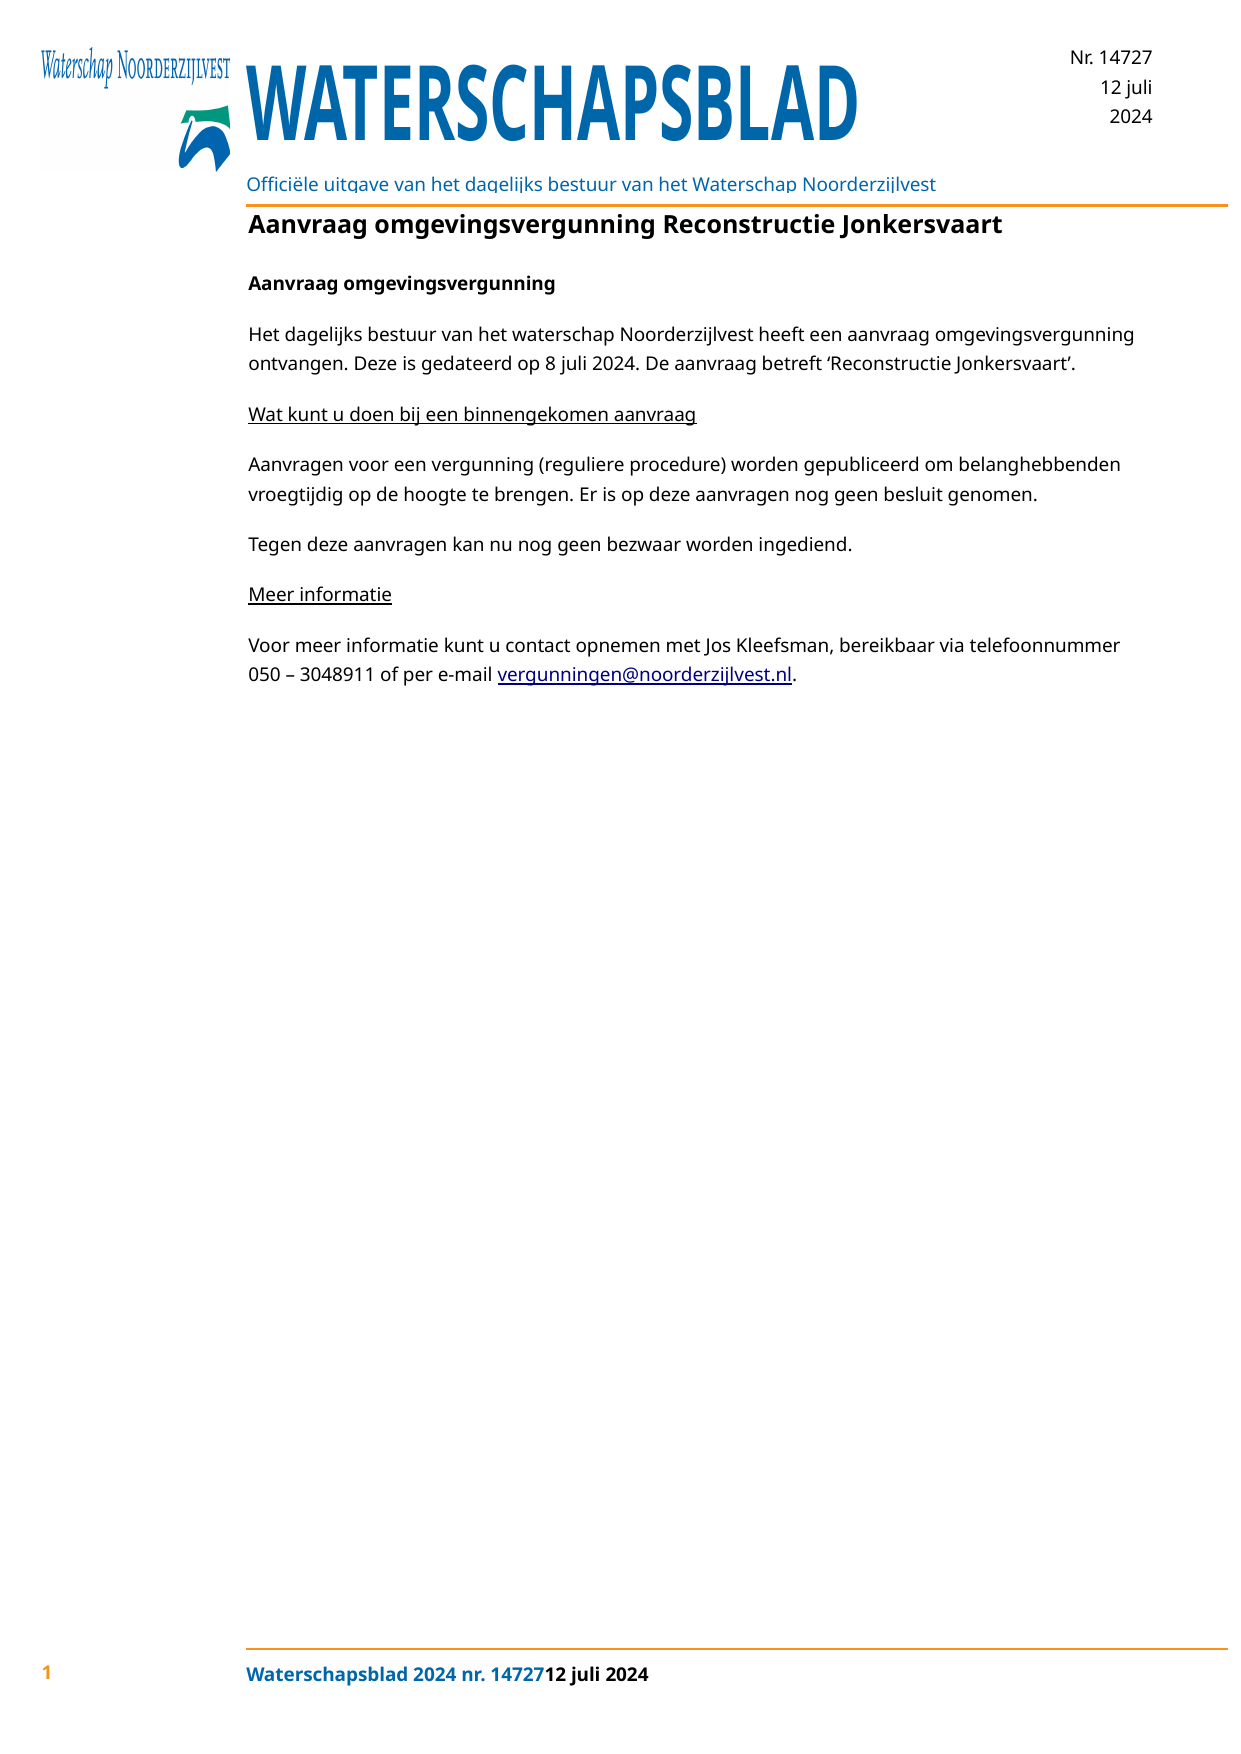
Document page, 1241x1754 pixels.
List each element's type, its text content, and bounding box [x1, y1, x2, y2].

text Meer informatie [248, 582, 1152, 607]
text Aanvraag omgevingsvergunning Reconstructie Jonkersvaart [248, 207, 1152, 241]
text Het dagelijks bestuur van het waterschap Noorderzijlvest heeft een aanvraag omgevingsvergunning ontvangen. Deze is gedateerd op 8 juli 2024. De aanvraag betreft ‘Reconstructie Jonkersvaart’. [248, 321, 1152, 376]
text Aanvraag omgevingsvergunning [248, 270, 1152, 296]
text Voor meer informatie kunt u contact opnemen met Jos Kleefsman, bereikbaar via telefoonnummer 050 – 3048911 of per e-mail vergunningen@noorderzijlvest.nl. [248, 632, 1152, 687]
picture [41, 47, 231, 172]
text Tegen deze aanvragen kan nu nog geen bezwaar worden ingediend. [248, 531, 1152, 557]
text Wat kunt u doen bij een binnengekomen aanvraag [248, 401, 1152, 426]
text Aanvragen voor een vergunning (reguliere procedure) worden gepubliceerd om belanghebbenden vroegtijdig op de hoogte te brengen. Er is op deze aanvragen nog geen besluit genomen. [248, 451, 1152, 506]
